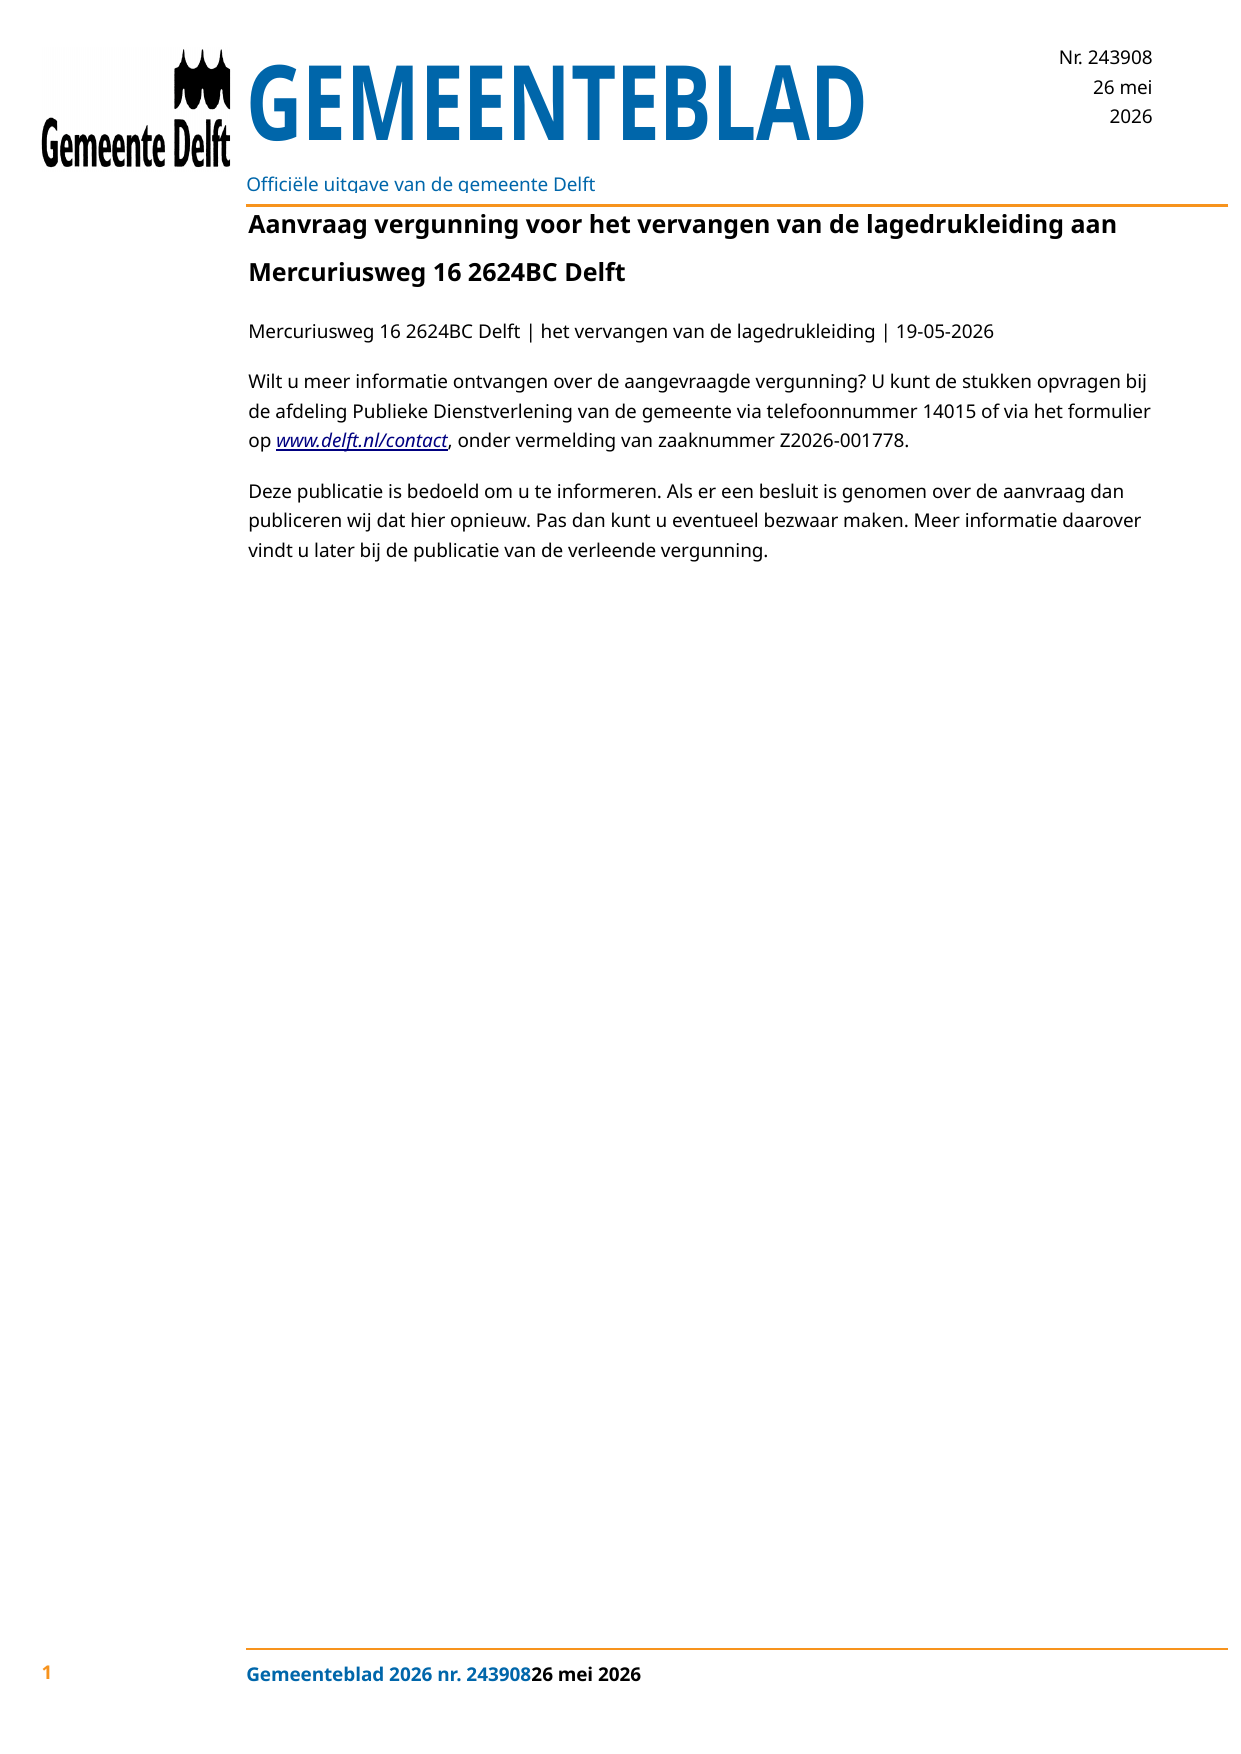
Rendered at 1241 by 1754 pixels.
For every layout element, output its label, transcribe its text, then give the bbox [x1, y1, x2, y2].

text Aanvraag vergunning voor het vervangen van de lagedrukleiding aan Mercuriusweg 16 2624BC Delft [248, 207, 1152, 288]
picture [41, 47, 231, 172]
text Wilt u meer informatie ontvangen over de aangevraagde vergunning? U kunt de stukken opvragen bij de afdeling Publieke Dienstverlening van de gemeente via telefoonnummer 14015 of via het formulier op www.delft.nl/contact, onder vermelding van zaaknummer Z2026-001778. [248, 368, 1152, 453]
text Deze publicatie is bedoeld om u te informeren. Als er een besluit is genomen over de aanvraag dan publiceren wij dat hier opnieuw. Pas dan kunt u eventueel bezwaar maken. Meer informatie daarover vindt u later bij de publicatie van de verleende vergunning. [248, 478, 1152, 563]
text Mercuriusweg 16 2624BC Delft | het vervangen van de lagedrukleiding | 19-05-2026 [248, 318, 1152, 344]
